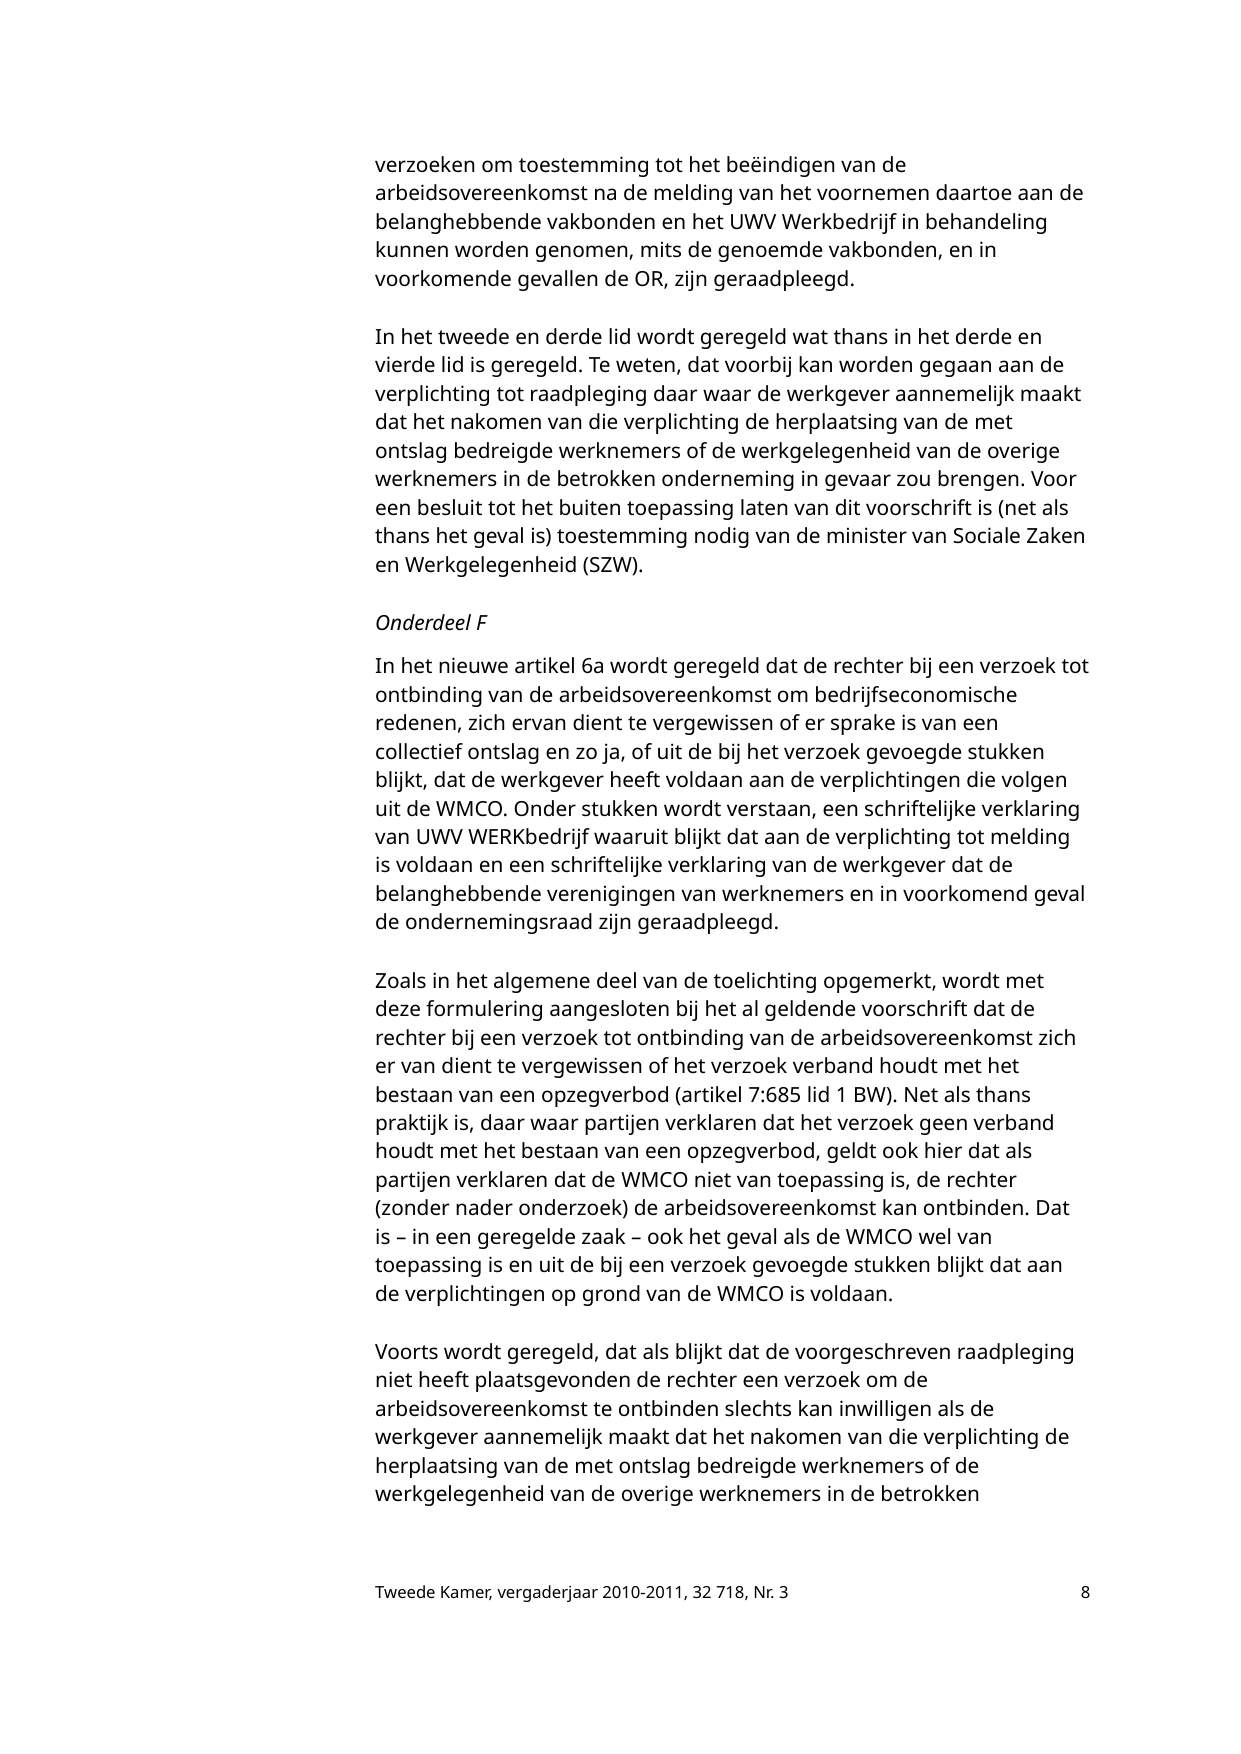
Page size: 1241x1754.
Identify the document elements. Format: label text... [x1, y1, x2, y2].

text verzoeken om toestemming tot het beëindigen van de arbeidsovereenkomst na de melding van het voornemen daartoe aan de belanghebbende vakbonden en het UWV Werkbedrijf in behandeling kunnen worden genomen, mits de genoemde vakbonden, en in voorkomende gevallen de OR, zijn geraadpleegd. [375, 150, 1090, 292]
text Onderdeel F [375, 608, 1090, 637]
text Voorts wordt geregeld, dat als blijkt dat de voorgeschreven raadpleging niet heeft plaatsgevonden de rechter een verzoek om de arbeidsovereenkomst te ontbinden slechts kan inwilligen als de werkgever aannemelijk maakt dat het nakomen van die verplichting de herplaatsing van de met ontslag bedreigde werknemers of de werkgelegenheid van de overige werknemers in de betrokken [375, 1337, 1090, 1508]
text In het tweede en derde lid wordt geregeld wat thans in het derde en vierde lid is geregeld. Te weten, dat voorbij kan worden gegaan aan de verplichting tot raadpleging daar waar de werkgever aannemelijk maakt dat het nakomen van die verplichting de herplaatsing van de met ontslag bedreigde werknemers of de werkgelegenheid van de overige werknemers in de betrokken onderneming in gevaar zou brengen. Voor een besluit tot het buiten toepassing laten van dit voorschrift is (net als thans het geval is) toestemming nodig van de minister van Sociale Zaken en Werkgelegenheid (SZW). [375, 322, 1090, 578]
text Zoals in het algemene deel van de toelichting opgemerkt, wordt met deze formulering aangesloten bij het al geldende voorschrift dat de rechter bij een verzoek tot ontbinding van de arbeidsovereenkomst zich er van dient te vergewissen of het verzoek verband houdt met het bestaan van een opzegverbod (artikel 7:685 lid 1 BW). Net als thans praktijk is, daar waar partijen verklaren dat het verzoek geen verband houdt met het bestaan van een opzegverbod, geldt ook hier dat als partijen verklaren dat de WMCO niet van toepassing is, de rechter (zonder nader onderzoek) de arbeidsovereenkomst kan ontbinden. Dat is – in een geregelde zaak – ook het geval als de WMCO wel van toepassing is en uit de bij een verzoek gevoegde stukken blijkt dat aan de verplichtingen op grond van de WMCO is voldaan. [375, 966, 1090, 1307]
text In het nieuwe artikel 6a wordt geregeld dat de rechter bij een verzoek tot ontbinding van de arbeidsovereenkomst om bedrijfseconomische redenen, zich ervan dient te vergewissen of er sprake is van een collectief ontslag en zo ja, of uit de bij het verzoek gevoegde stukken blijkt, dat de werkgever heeft voldaan aan de verplichtingen die volgen uit de WMCO. Onder stukken wordt verstaan, een schriftelijke verklaring van UWV WERKbedrijf waaruit blijkt dat aan de verplichting tot melding is voldaan en een schriftelijke verklaring van de werkgever dat de belanghebbende verenigingen van werknemers en in voorkomend geval de ondernemingsraad zijn geraadpleegd. [375, 652, 1090, 936]
